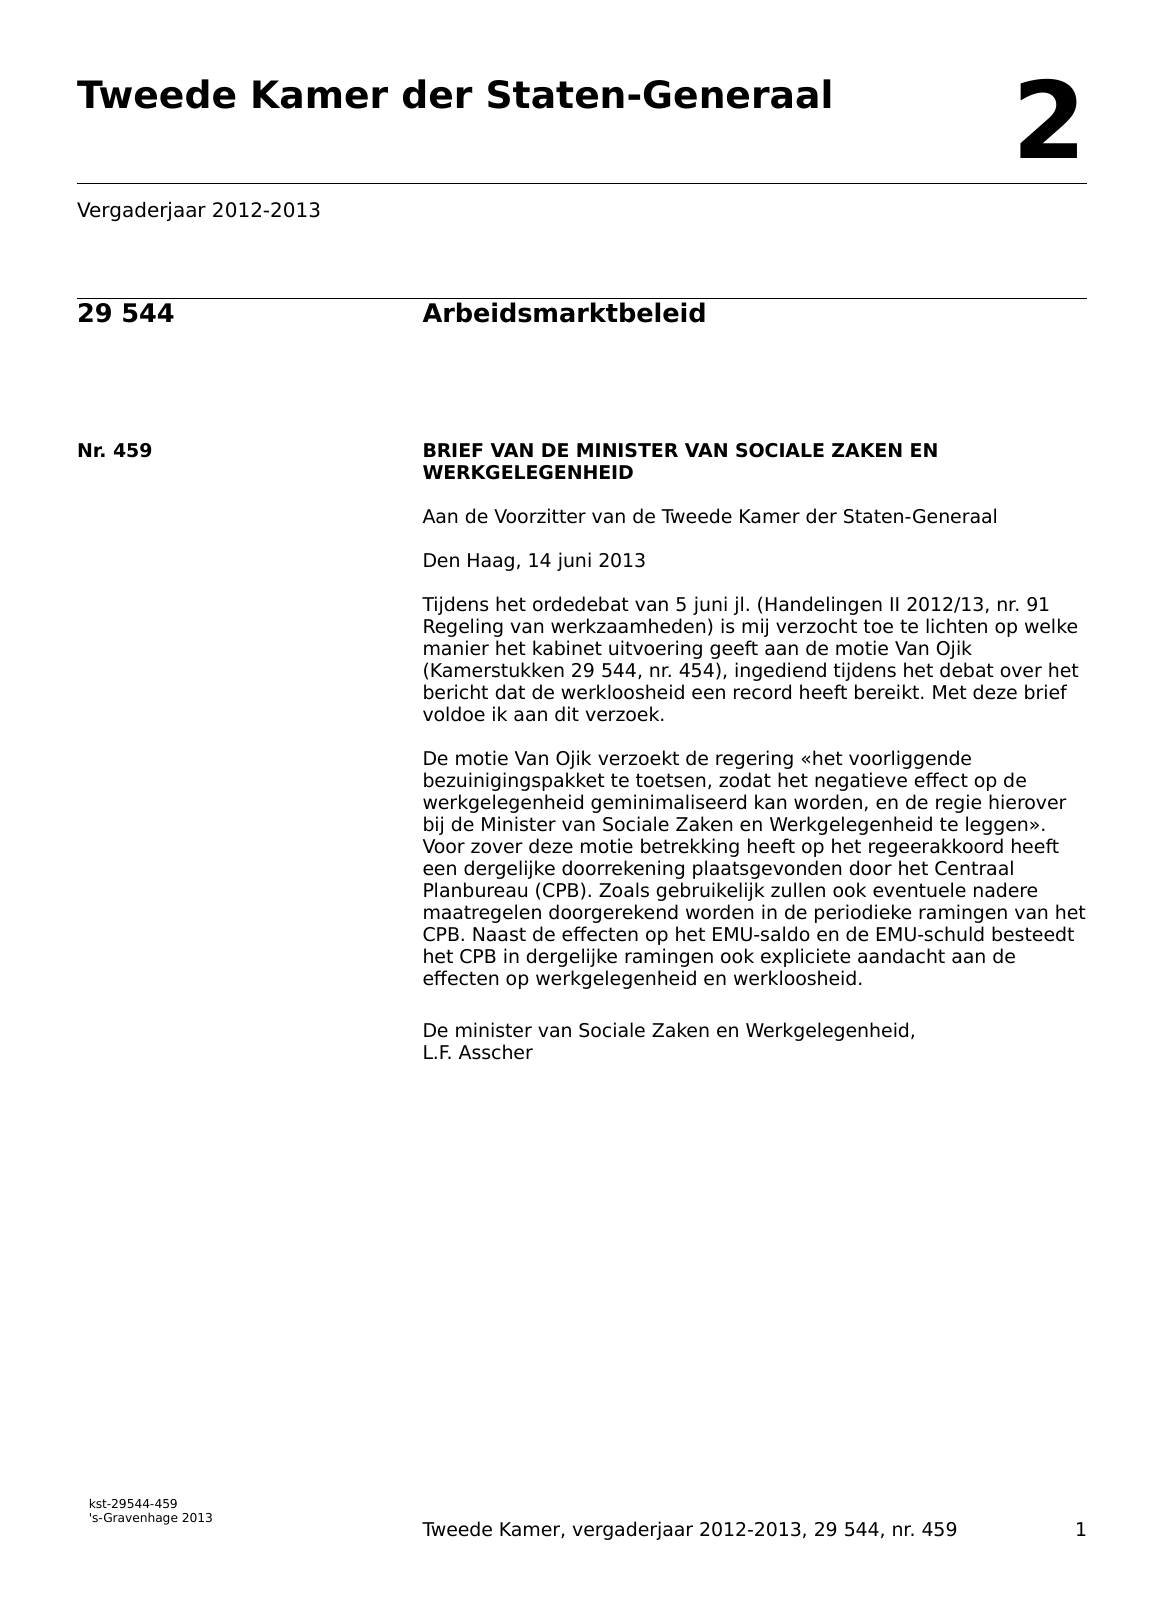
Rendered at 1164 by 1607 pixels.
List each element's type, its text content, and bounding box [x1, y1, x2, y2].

subtitle 29 544 Arbeidsmarktbeleid [77, 299, 1087, 329]
text 's-Gravenhage 2013 [88, 1511, 323, 1525]
table_header Tweede Kamer der Staten-Generaal [77, 59, 886, 183]
text Den Haag, 14 juni 2013 [422, 550, 1087, 572]
text De minister van Sociale Zaken en Werkgelegenheid, L.F. Asscher [422, 1020, 1087, 1064]
text Tijdens het ordedebat van 5 juni jl. (Handelingen II 2012/13, nr. 91 Regeling van werkzaamheden) is mij verzocht toe te lichten op welke manier het kabinet uitvoering geeft aan de motie Van Ojik (Kamerstukken 29 544, nr. 454), ingediend tijdens het debat over het bericht dat de werkloosheid een record heeft bereikt. Met deze brief voldoe ik aan dit verzoek. [422, 594, 1087, 726]
table_cell Vergaderjaar 2012-2013 [77, 184, 1087, 298]
subtitle Nr. 459 BRIEF VAN DE MINISTER VAN SOCIALE ZAKEN EN WERKGELEGENHEID [77, 440, 1087, 484]
text Aan de Voorzitter van de Tweede Kamer der Staten-Generaal [422, 506, 1087, 528]
table_header 2 [886, 59, 1087, 183]
text kst-29544-459 [88, 1497, 323, 1511]
text De motie Van Ojik verzoekt de regering «het voorliggende bezuinigingspakket te toetsen, zodat het negatieve effect op de werkgelegenheid geminimaliseerd kan worden, en de regie hierover bij de Minister van Sociale Zaken en Werkgelegenheid te leggen». Voor zover deze motie betrekking heeft op het regeerakkoord heeft een dergelijke doorrekening plaatsgevonden door het Centraal Planbureau (CPB). Zoals gebruikelijk zullen ook eventuele nadere maatregelen doorgerekend worden in de periodieke ramingen van het CPB. Naast de effecten op het EMU-saldo en de EMU-schuld besteedt het CPB in dergelijke ramingen ook expliciete aandacht aan de effecten op werkgelegenheid en werkloosheid. [422, 748, 1087, 990]
